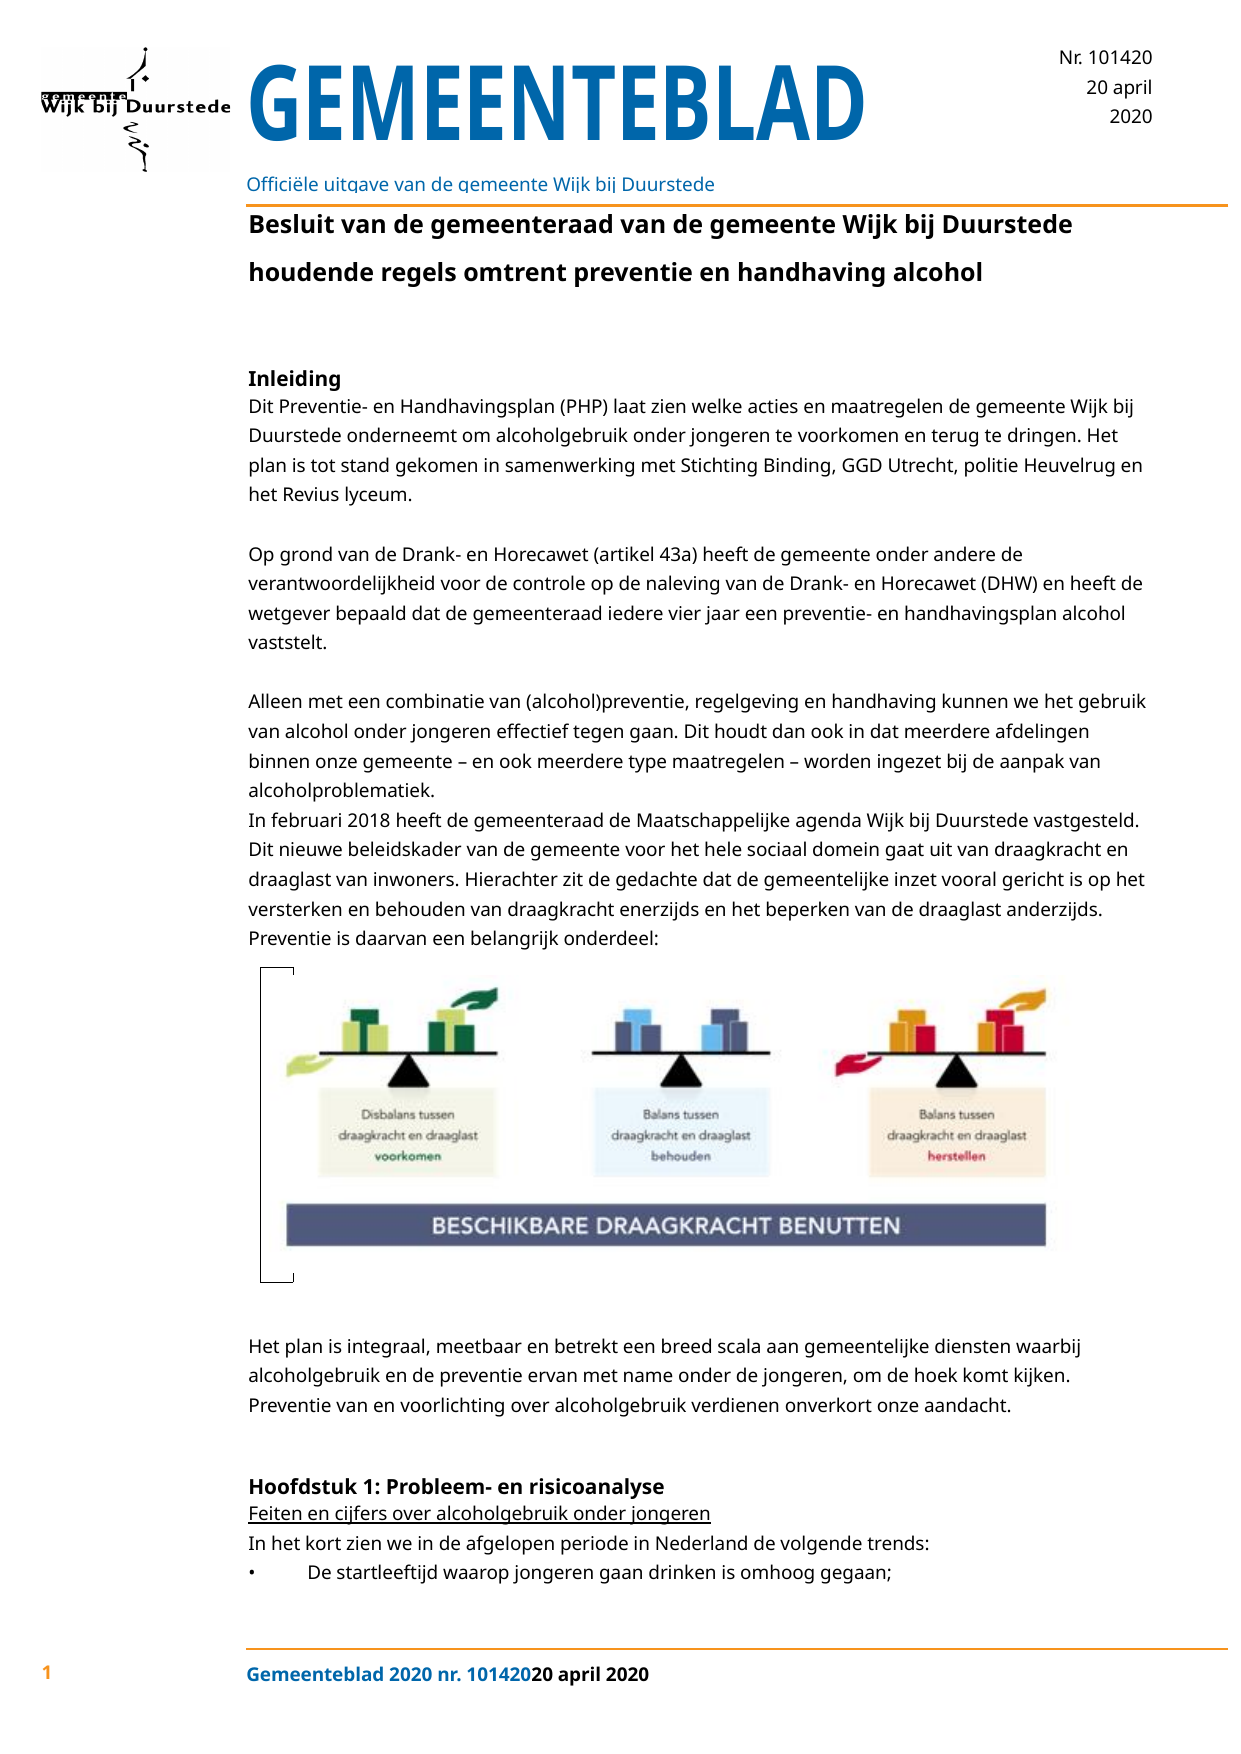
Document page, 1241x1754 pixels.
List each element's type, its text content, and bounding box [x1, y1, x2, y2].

picture [268, 975, 1101, 1273]
text Hoofdstuk 1: Probleem- en risicoanalyse [248, 1472, 1152, 1500]
text In het kort zien we in de afgelopen periode in Nederland de volgende trends: [248, 1530, 1152, 1556]
text Feiten en cijfers over alcoholgebruik onder jongeren [248, 1500, 1152, 1526]
text In februari 2018 heeft de gemeenteraad de Maatschappelijke agenda Wijk bij Duurstede vastgesteld. Dit nieuwe beleidskader van de gemeente voor het hele sociaal domein gaat uit van draagkracht en draaglast van inwoners. Hierachter zit de gedachte dat de gemeentelijke inzet vooral gericht is op het versterken en behouden van draagkracht enerzijds en het beperken van de draaglast anderzijds. Preventie is daarvan een belangrijk onderdeel: [248, 807, 1152, 951]
text Alleen met een combinatie van (alcohol)preventie, regelgeving en handhaving kunnen we het gebruik van alcohol onder jongeren effectief tegen gaan. Dit houdt dan ook in dat meerdere afdelingen binnen onze gemeente – en ook meerdere type maatregelen – worden ingezet bij de aanpak van alcoholproblematiek. [248, 689, 1152, 803]
text Dit Preventie- en Handhavingsplan (PHP) laat zien welke acties en maatregelen de gemeente Wijk bij Duurstede onderneemt om alcoholgebruik onder jongeren te voorkomen en terug te dringen. Het plan is tot stand gekomen in samenwerking met Stichting Binding, GGD Utrecht, politie Heuvelrug en het Revius lyceum. [248, 393, 1152, 507]
list De startleeftijd waarop jongeren gaan drinken is omhoog gegaan; [248, 1559, 1152, 1585]
text Op grond van de Drank- en Horecawet (artikel 43a) heeft de gemeente onder andere de verantwoordelijkheid voor de controle op de naleving van de Drank- en Horecawet (DHW) en heeft de wetgever bepaald dat de gemeenteraad iedere vier jaar een preventie- en handhavingsplan alcohol vaststelt. [248, 541, 1152, 655]
text Besluit van de gemeenteraad van de gemeente Wijk bij Duurstede houdende regels omtrent preventie en handhaving alcohol [248, 207, 1152, 288]
text Inleiding [248, 364, 1152, 393]
text Het plan is integraal, meetbaar en betrekt een breed scala aan gemeentelijke diensten waarbij alcoholgebruik en de preventie ervan met name onder de jongeren, om de hoek komt kijken. Preventie van en voorlichting over alcoholgebruik verdienen onverkort onze aandacht. [248, 1333, 1152, 1418]
picture [41, 47, 231, 172]
